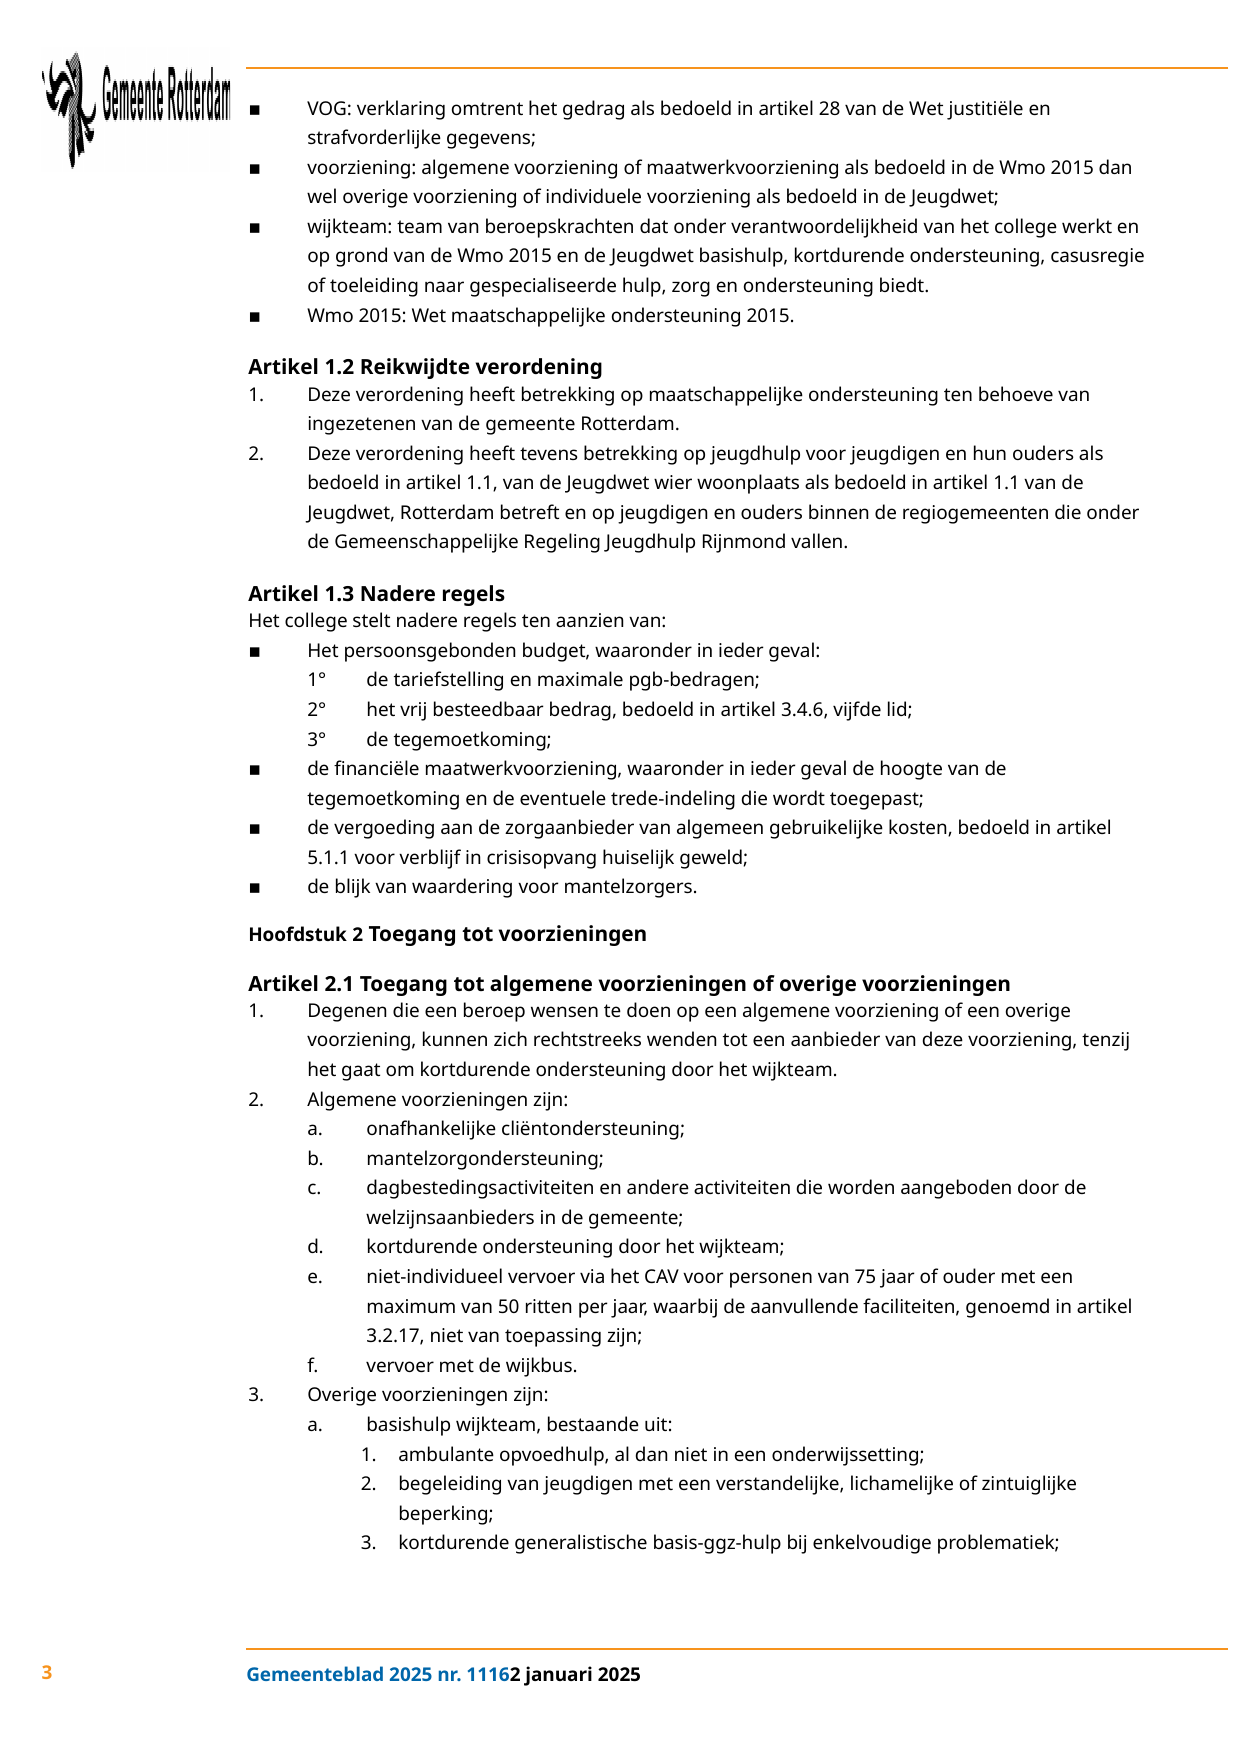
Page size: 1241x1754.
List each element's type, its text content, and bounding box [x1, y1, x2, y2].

text Het college stelt nadere regels ten aanzien van: [248, 607, 1152, 633]
list de blijk van waardering voor mantelzorgers. [248, 874, 1152, 899]
list basishulp wijkteam, bestaande uit: [307, 1411, 1152, 1437]
list Wmo 2015: Wet maatschappelijke ondersteuning 2015. [248, 302, 1152, 328]
text Hoofdstuk 2 Toegang tot voorzieningen [248, 919, 1152, 948]
list de tariefstelling en maximale pgb-bedragen; [307, 667, 1152, 692]
list dagbestedingsactiviteiten en andere activiteiten die worden aangeboden door de welzijnsaanbieders in de gemeente; [307, 1174, 1152, 1230]
list Algemene voorzieningen zijn: [248, 1086, 1152, 1112]
list kortdurende generalistische basis-ggz-hulp bij enkelvoudige problematiek; [361, 1529, 1152, 1555]
list Overige voorzieningen zijn: [248, 1382, 1152, 1407]
list Deze verordening heeft tevens betrekking op jeugdhulp voor jeugdigen en hun ouders als bedoeld in artikel 1.1, van de Jeugdwet wier woonplaats als bedoeld in artikel 1.1 van de Jeugdwet, Rotterdam betreft en op jeugdigen en ouders binnen de regiogemeenten die onder de Gemeenschappelijke Regeling Jeugdhulp Rijnmond vallen. [248, 440, 1152, 554]
list het vrij besteedbaar bedrag, bedoeld in artikel 3.4.6, vijfde lid; [307, 696, 1152, 722]
text Artikel 1.2 Reikwijdte verordening [248, 352, 1152, 381]
list de vergoeding aan de zorgaanbieder van algemeen gebruikelijke kosten, bedoeld in artikel 5.1.1 voor verblijf in crisisopvang huiselijk geweld; [248, 814, 1152, 870]
list begeleiding van jeugdigen met een verstandelijke, lichamelijke of zintuiglijke beperking; [361, 1470, 1152, 1526]
text Artikel 2.1 Toegang tot algemene voorzieningen of overige voorzieningen [248, 969, 1152, 997]
list VOG: verklaring omtrent het gedrag als bedoeld in artikel 28 van de Wet justitiële en strafvorderlijke gegevens; [248, 95, 1152, 150]
list mantelzorgondersteuning; [307, 1145, 1152, 1171]
list kortdurende ondersteuning door het wijkteam; [307, 1234, 1152, 1259]
text Artikel 1.3 Nadere regels [248, 579, 1152, 607]
list wijkteam: team van beroepskrachten dat onder verantwoordelijkheid van het college werkt en op grond van de Wmo 2015 en de Jeugdwet basishulp, kortdurende ondersteuning, casusregie of toeleiding naar gespecialiseerde hulp, zorg en ondersteuning biedt. [248, 213, 1152, 298]
list voorziening: algemene voorziening of maatwerkvoorziening als bedoeld in de Wmo 2015 dan wel overige voorziening of individuele voorziening als bedoeld in de Jeugdwet; [248, 154, 1152, 209]
list vervoer met de wijkbus. [307, 1352, 1152, 1378]
list ambulante opvoedhulp, al dan niet in een onderwijssetting; [361, 1441, 1152, 1467]
list Deze verordening heeft betrekking op maatschappelijke ondersteuning ten behoeve van ingezetenen van de gemeente Rotterdam. [248, 381, 1152, 436]
list onafhankelijke cliëntondersteuning; [307, 1115, 1152, 1141]
list de tegemoetkoming; [307, 726, 1152, 752]
list Het persoonsgebonden budget, waaronder in ieder geval: [248, 637, 1152, 663]
list niet-individueel vervoer via het CAV voor personen van 75 jaar of ouder met een maximum van 50 ritten per jaar, waarbij de aanvullende faciliteiten, genoemd in artikel 3.2.17, niet van toepassing zijn; [307, 1263, 1152, 1348]
list de financiële maatwerkvoorziening, waaronder in ieder geval de hoogte van de tegemoetkoming en de eventuele trede-indeling die wordt toegepast; [248, 755, 1152, 811]
list Degenen die een beroep wensen te doen op een algemene voorziening of een overige voorziening, kunnen zich rechtstreeks wenden tot een aanbieder van deze voorziening, tenzij het gaat om kortdurende ondersteuning door het wijkteam. [248, 997, 1152, 1082]
picture [41, 47, 231, 172]
